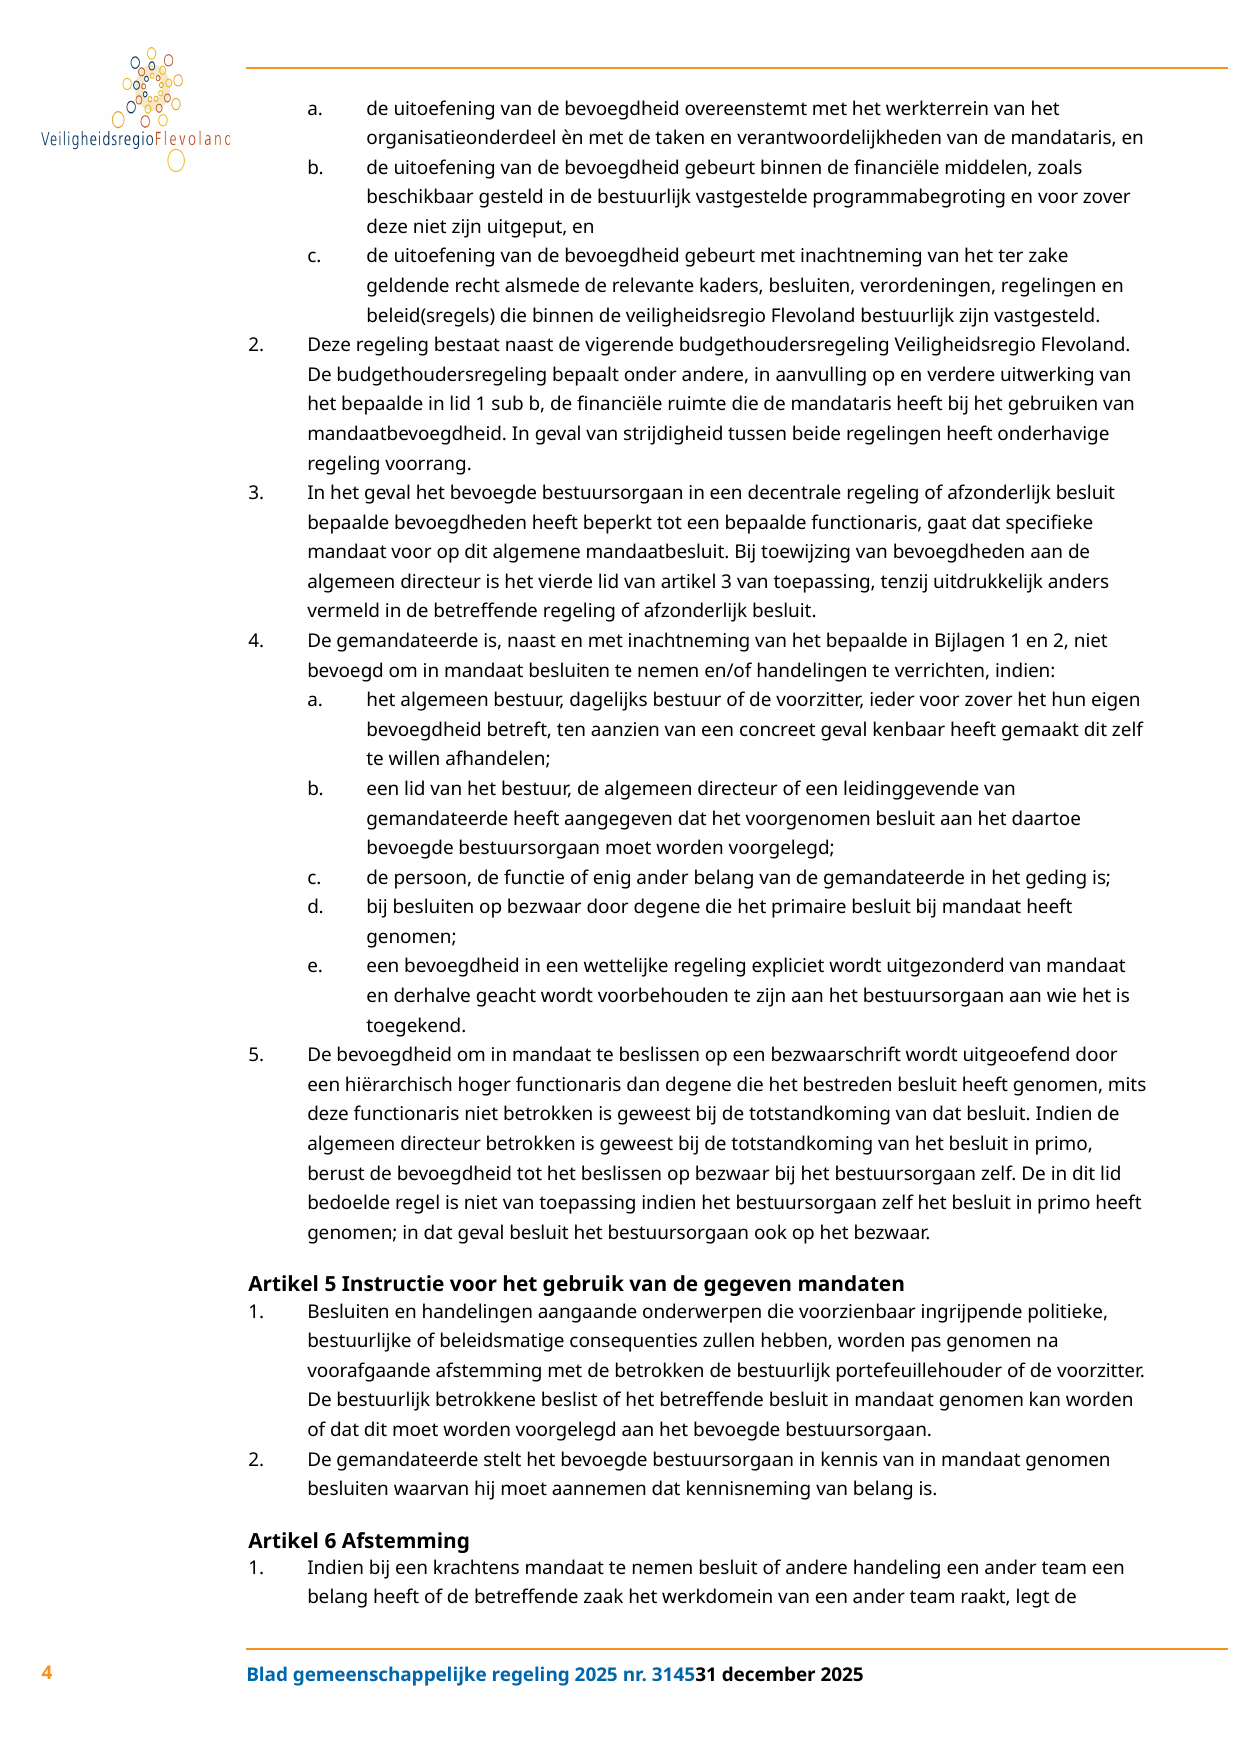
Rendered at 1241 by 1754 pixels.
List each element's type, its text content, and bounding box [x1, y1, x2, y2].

list de persoon, de functie of enig ander belang van de gemandateerde in het geding is; [307, 864, 1152, 890]
list het algemeen bestuur, dagelijks bestuur of de voorzitter, ieder voor zover het hun eigen bevoegdheid betreft, ten aanzien van een concreet geval kenbaar heeft gemaakt dit zelf te willen afhandelen; [307, 686, 1152, 771]
list In het geval het bevoegde bestuursorgaan in een decentrale regeling of afzonderlijk besluit bepaalde bevoegdheden heeft beperkt tot een bepaalde functionaris, gaat dat specifieke mandaat voor op dit algemene mandaatbesluit. Bij toewijzing van bevoegdheden aan de algemeen directeur is het vierde lid van artikel 3 van toepassing, tenzij uitdrukkelijk anders vermeld in de betreffende regeling of afzonderlijk besluit. [248, 479, 1152, 623]
list De gemandateerde stelt het bevoegde bestuursorgaan in kennis van in mandaat genomen besluiten waarvan hij moet aannemen dat kennisneming van belang is. [248, 1446, 1152, 1501]
list De bevoegdheid om in mandaat te beslissen op een bezwaarschrift wordt uitgeoefend door een hiërarchisch hoger functionaris dan degene die het bestreden besluit heeft genomen, mits deze functionaris niet betrokken is geweest bij de totstandkoming van dat besluit. Indien de algemeen directeur betrokken is geweest bij de totstandkoming van het besluit in primo, berust de bevoegdheid tot het beslissen op bezwaar bij het bestuursorgaan zelf. De in dit lid bedoelde regel is niet van toepassing indien het bestuursorgaan zelf het besluit in primo heeft genomen; in dat geval besluit het bestuursorgaan ook op het bezwaar. [248, 1041, 1152, 1245]
list de uitoefening van de bevoegdheid overeenstemt met het werkterrein van het organisatieonderdeel èn met de taken en verantwoordelijkheden van de mandataris, en [307, 95, 1152, 150]
list Indien bij een krachtens mandaat te nemen besluit of andere handeling een ander team een belang heeft of de betreffende zaak het werkdomein van een ander team raakt, legt de [248, 1554, 1152, 1609]
list Deze regeling bestaat naast de vigerende budgethoudersregeling Veiligheidsregio Flevoland. De budgethoudersregeling bepaalt onder andere, in aanvulling op en verdere uitwerking van het bepaalde in lid 1 sub b, de financiële ruimte die de mandataris heeft bij het gebruiken van mandaatbevoegdheid. In geval van strijdigheid tussen beide regelingen heeft onderhavige regeling voorrang. [248, 331, 1152, 476]
list bij besluiten op bezwaar door degene die het primaire besluit bij mandaat heeft genomen; [307, 893, 1152, 949]
list een bevoegdheid in een wettelijke regeling expliciet wordt uitgezonderd van mandaat en derhalve geacht wordt voorbehouden te zijn aan het bestuursorgaan aan wie het is toegekend. [307, 953, 1152, 1038]
list de uitoefening van de bevoegdheid gebeurt binnen de financiële middelen, zoals beschikbaar gesteld in de bestuurlijk vastgestelde programmabegroting en voor zover deze niet zijn uitgeput, en [307, 154, 1152, 239]
list de uitoefening van de bevoegdheid gebeurt met inachtneming van het ter zake geldende recht alsmede de relevante kaders, besluiten, verordeningen, regelingen en beleid(sregels) die binnen de veiligheidsregio Flevoland bestuurlijk zijn vastgesteld. [307, 243, 1152, 328]
list Besluiten en handelingen aangaande onderwerpen die voorzienbaar ingrijpende politieke, bestuurlijke of beleidsmatige consequenties zullen hebben, worden pas genomen na voorafgaande afstemming met de betrokken de bestuurlijk portefeuillehouder of de voorzitter. De bestuurlijk betrokkene beslist of het betreffende besluit in mandaat genomen kan worden of dat dit moet worden voorgelegd aan het bevoegde bestuursorgaan. [248, 1298, 1152, 1442]
text Artikel 6 Afstemming [248, 1526, 1152, 1554]
list De gemandateerde is, naast en met inachtneming van het bepaalde in Bijlagen 1 en 2, niet bevoegd om in mandaat besluiten te nemen en/of handelingen te verrichten, indien: [248, 627, 1152, 683]
picture [41, 47, 231, 172]
list een lid van het bestuur, de algemeen directeur of een leidinggevende van gemandateerde heeft aangegeven dat het voorgenomen besluit aan het daartoe bevoegde bestuursorgaan moet worden voorgelegd; [307, 775, 1152, 860]
text Artikel 5 Instructie voor het gebruik van de gegeven mandaten [248, 1269, 1152, 1298]
